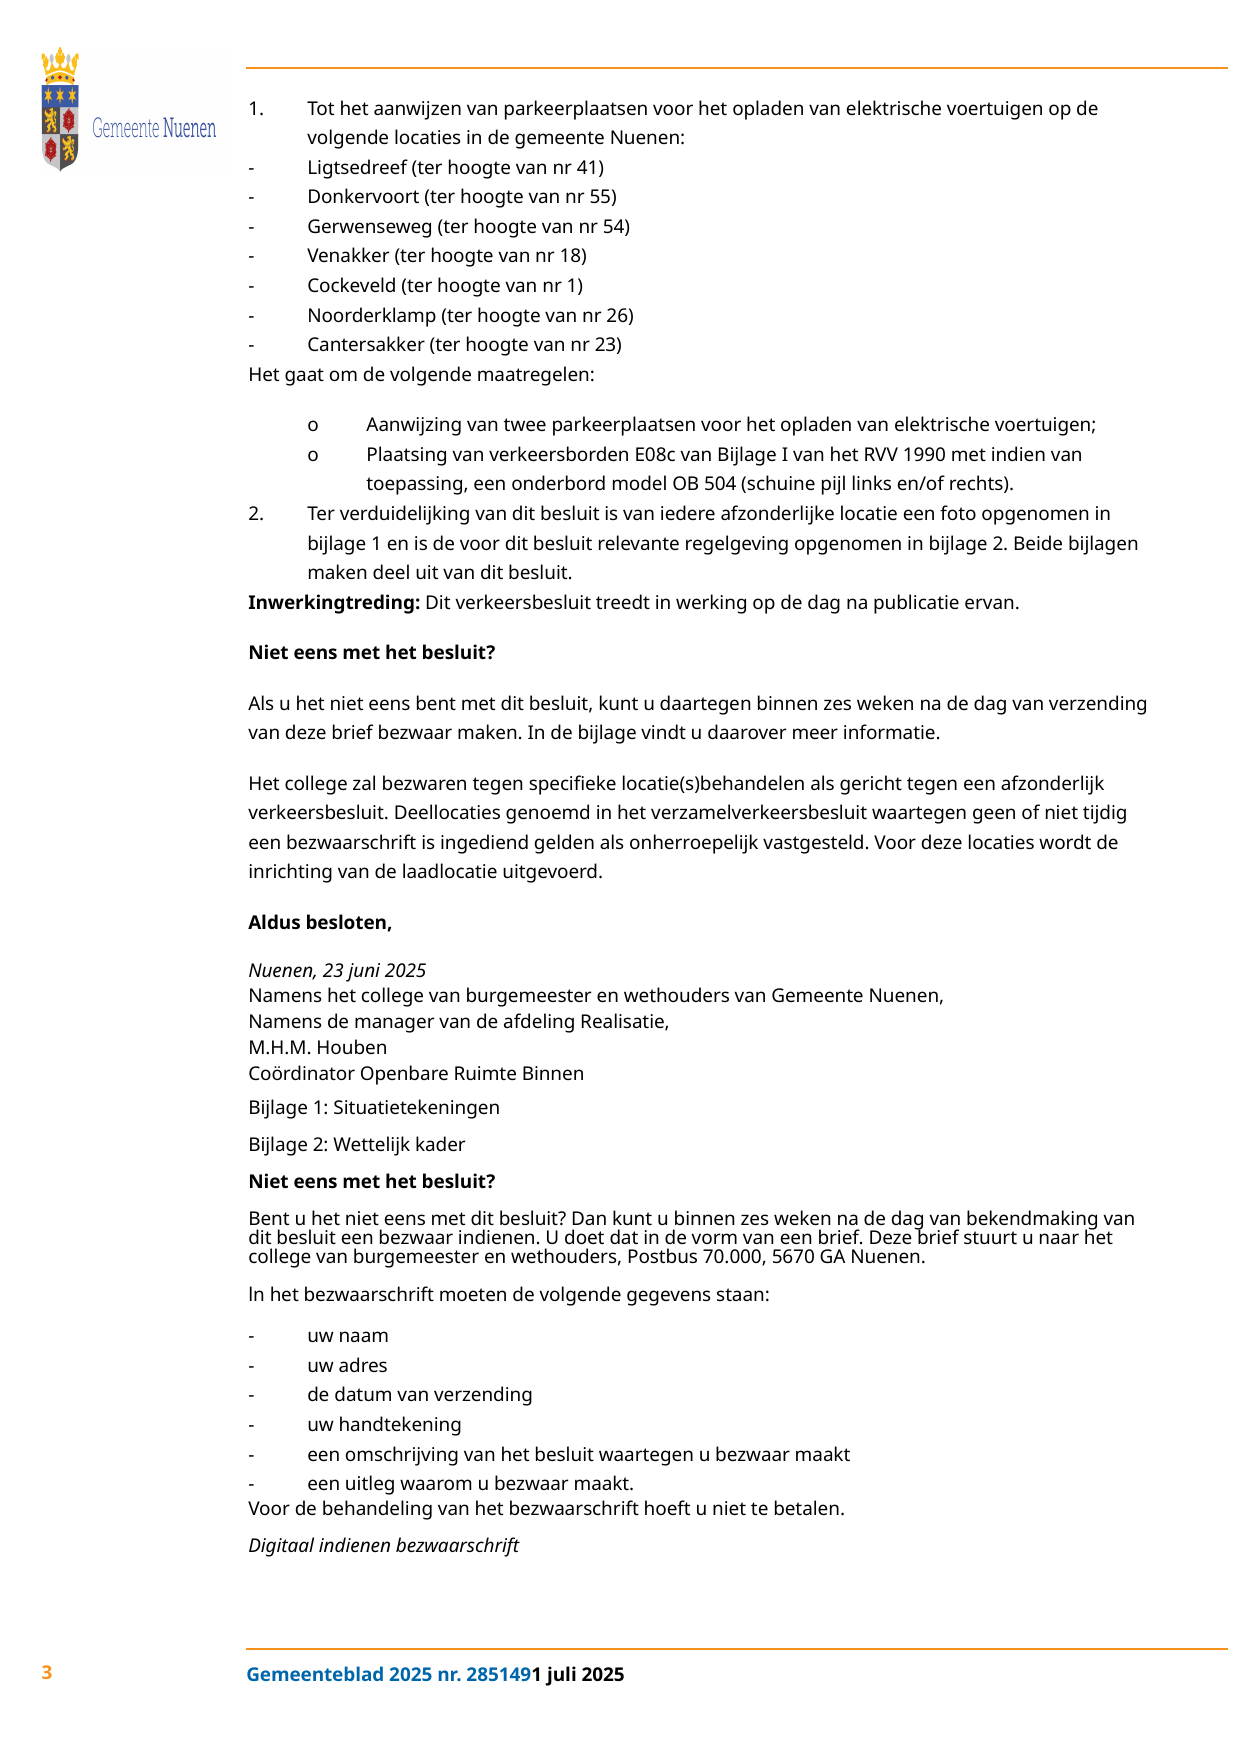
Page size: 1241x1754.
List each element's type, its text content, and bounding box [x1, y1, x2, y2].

text Digitaal indienen bezwaarschrift [248, 1537, 1152, 1556]
text Namens het college van burgemeester en wethouders van Gemeente Nuenen, [248, 982, 1152, 1008]
text Nuenen, 23 juni 2025 [248, 957, 1152, 982]
text Niet eens met het besluit? [248, 639, 1152, 665]
list uw handtekening [248, 1411, 1152, 1437]
text Bijlage 2: Wettelijk kader [248, 1136, 1152, 1155]
list Plaatsing van verkeersborden E08c van Bijlage I van het RVV 1990 met indien van toepassing, een onderbord model OB 504 (schuine pijl links en/of rechts). [307, 441, 1152, 496]
text Aldus besloten, [248, 909, 1152, 935]
list Ter verduidelijking van dit besluit is van iedere afzonderlijke locatie een foto opgenomen in bijlage 1 en is de voor dit besluit relevante regelgeving opgenomen in bijlage 2. Beide bijlagen maken deel uit van dit besluit. [248, 500, 1152, 585]
list de datum van verzending [248, 1382, 1152, 1407]
list Tot het aanwijzen van parkeerplaatsen voor het opladen van elektrische voertuigen op de volgende locaties in de gemeente Nuenen: [248, 95, 1152, 150]
list Noorderklamp (ter hoogte van nr 26) [248, 302, 1152, 328]
text Bijlage 1: Situatietekeningen [248, 1099, 1152, 1118]
text Coördinator Openbare Ruimte Binnen [248, 1060, 1152, 1085]
list Aanwijzing van twee parkeerplaatsen voor het opladen van elektrische voertuigen; [307, 411, 1152, 437]
text ln het bezwaarschrift moeten de volgende gegevens staan: [248, 1286, 1152, 1305]
text Inwerkingtreding: Dit verkeersbesluit treedt in werking op de dag na publicatie ervan. [248, 589, 1152, 615]
list uw adres [248, 1352, 1152, 1378]
text Als u het niet eens bent met dit besluit, kunt u daartegen binnen zes weken na de dag van verzending van deze brief bezwaar maken. In de bijlage vindt u daarover meer informatie. [248, 690, 1152, 745]
list Donkervoort (ter hoogte van nr 55) [248, 183, 1152, 209]
text Namens de manager van de afdeling Realisatie, [248, 1008, 1152, 1034]
text Niet eens met het besluit? [248, 1173, 1152, 1192]
list Gerwenseweg (ter hoogte van nr 54) [248, 213, 1152, 239]
list een uitleg waarom u bezwaar maakt. [248, 1470, 1152, 1496]
list Cantersakker (ter hoogte van nr 23) [248, 331, 1152, 357]
text Het gaat om de volgende maatregelen: [248, 361, 1152, 387]
text M.H.M. Houben [248, 1034, 1152, 1060]
text Voor de behandeling van het bezwaarschrift hoeft u niet te betalen. [248, 1500, 1152, 1519]
text Bent u het niet eens met dit besluit? Dan kunt u binnen zes weken na de dag van bekendmaking van dit besluit een bezwaar indienen. U doet dat in de vorm van een brief. Deze brief stuurt u naar het college van burgemeester en wethouders, Postbus 70.000, 5670 GA Nuenen. [248, 1210, 1152, 1268]
list Venakker (ter hoogte van nr 18) [248, 243, 1152, 268]
list een omschrijving van het besluit waartegen u bezwaar maakt [248, 1441, 1152, 1467]
picture [41, 47, 231, 172]
list Ligtsedreef (ter hoogte van nr 41) [248, 154, 1152, 180]
list uw naam [248, 1322, 1152, 1348]
text Het college zal bezwaren tegen specifieke locatie(s)behandelen als gericht tegen een afzonderlijk verkeersbesluit. Deellocaties genoemd in het verzamelverkeersbesluit waartegen geen of niet tijdig een bezwaarschrift is ingediend gelden als onherroepelijk vastgesteld. Voor deze locaties wordt de inrichting van de laadlocatie uitgevoerd. [248, 770, 1152, 884]
list Cockeveld (ter hoogte van nr 1) [248, 272, 1152, 298]
